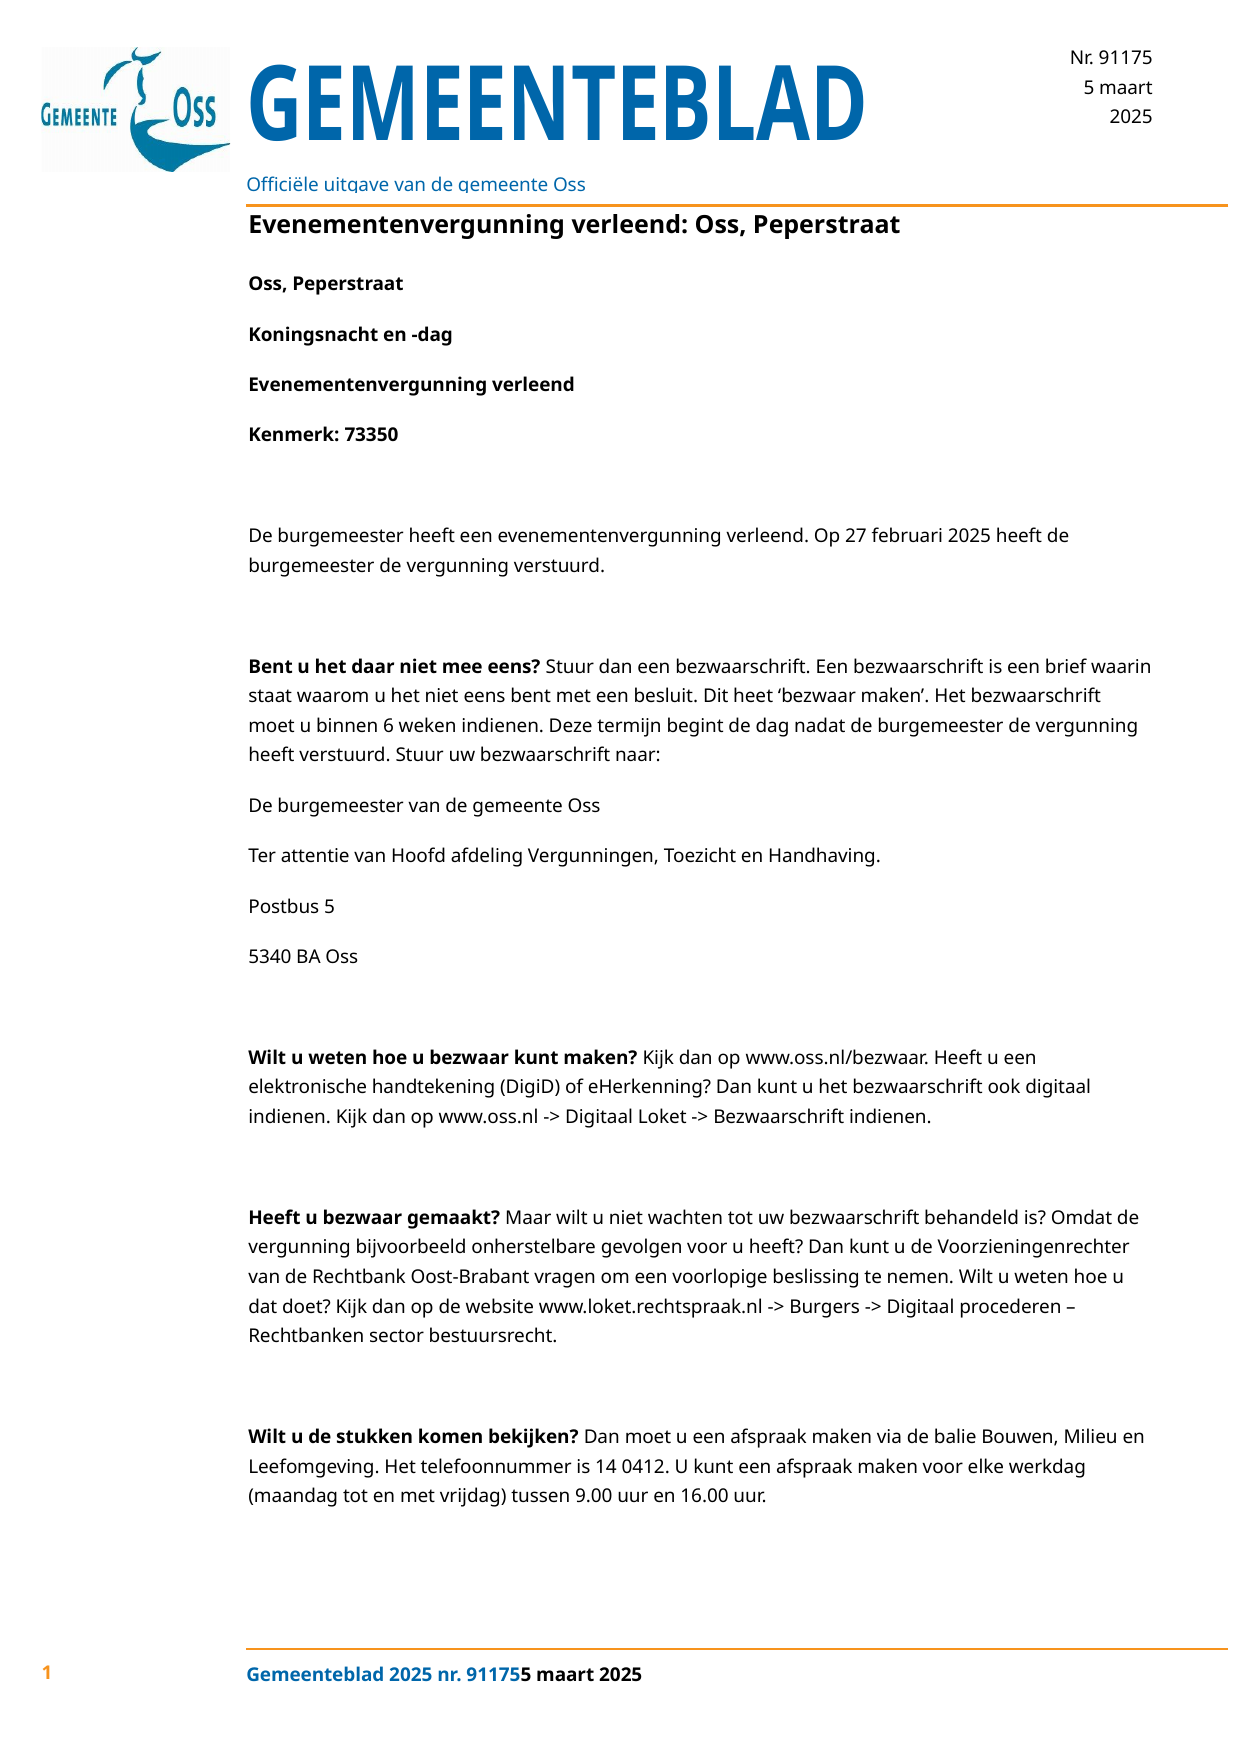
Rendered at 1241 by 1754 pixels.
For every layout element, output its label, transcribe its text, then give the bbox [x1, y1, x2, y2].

text De burgemeester heeft een evenementenvergunning verleend. Op 27 februari 2025 heeft de burgemeester de vergunning verstuurd. [248, 522, 1152, 578]
text Bent u het daar niet mee eens? Stuur dan een bezwaarschrift. Een bezwaarschrift is een brief waarin staat waarom u het niet eens bent met een besluit. Dit heet ‘bezwaar maken’. Het bezwaarschrift moet u binnen 6 weken indienen. Deze termijn begint de dag nadat de burgemeester de vergunning heeft verstuurd. Stuur uw bezwaarschrift naar: [248, 653, 1152, 767]
picture [41, 47, 231, 172]
text Evenementenvergunning verleend: Oss, Peperstraat [248, 207, 1152, 241]
text Oss, Peperstraat [248, 270, 1152, 296]
text 5340 BA Oss [248, 943, 1152, 969]
text Evenementenvergunning verleend [248, 371, 1152, 397]
text De burgemeester van de gemeente Oss [248, 792, 1152, 818]
text Ter attentie van Hoofd afdeling Vergunningen, Toezicht en Handhaving. [248, 842, 1152, 868]
text Wilt u weten hoe u bezwaar kunt maken? Kijk dan op www.oss.nl/bezwaar. Heeft u een elektronische handtekening (DigiD) of eHerkenning? Dan kunt u het bezwaarschrift ook digitaal indienen. Kijk dan op www.oss.nl -> Digitaal Loket -> Bezwaarschrift indienen. [248, 1044, 1152, 1129]
text Postbus 5 [248, 893, 1152, 918]
text Wilt u de stukken komen bekijken? Dan moet u een afspraak maken via de balie Bouwen, Milieu en Leefomgeving. Het telefoonnummer is 14 0412. U kunt een afspraak maken voor elke werkdag (maandag tot en met vrijdag) tussen 9.00 uur en 16.00 uur. [248, 1423, 1152, 1508]
text Heeft u bezwaar gemaakt? Maar wilt u niet wachten tot uw bezwaarschrift behandeld is? Omdat de vergunning bijvoorbeeld onherstelbare gevolgen voor u heeft? Dan kunt u de Voorzieningenrechter van de Rechtbank Oost-Brabant vragen om een voorlopige beslissing te nemen. Wilt u weten hoe u dat doet? Kijk dan op de website www.loket.rechtspraak.nl -> Burgers -> Digitaal procederen – Rechtbanken sector bestuursrecht. [248, 1204, 1152, 1348]
text Koningsnacht en -dag [248, 321, 1152, 346]
text Kenmerk: 73350 [248, 422, 1152, 447]
